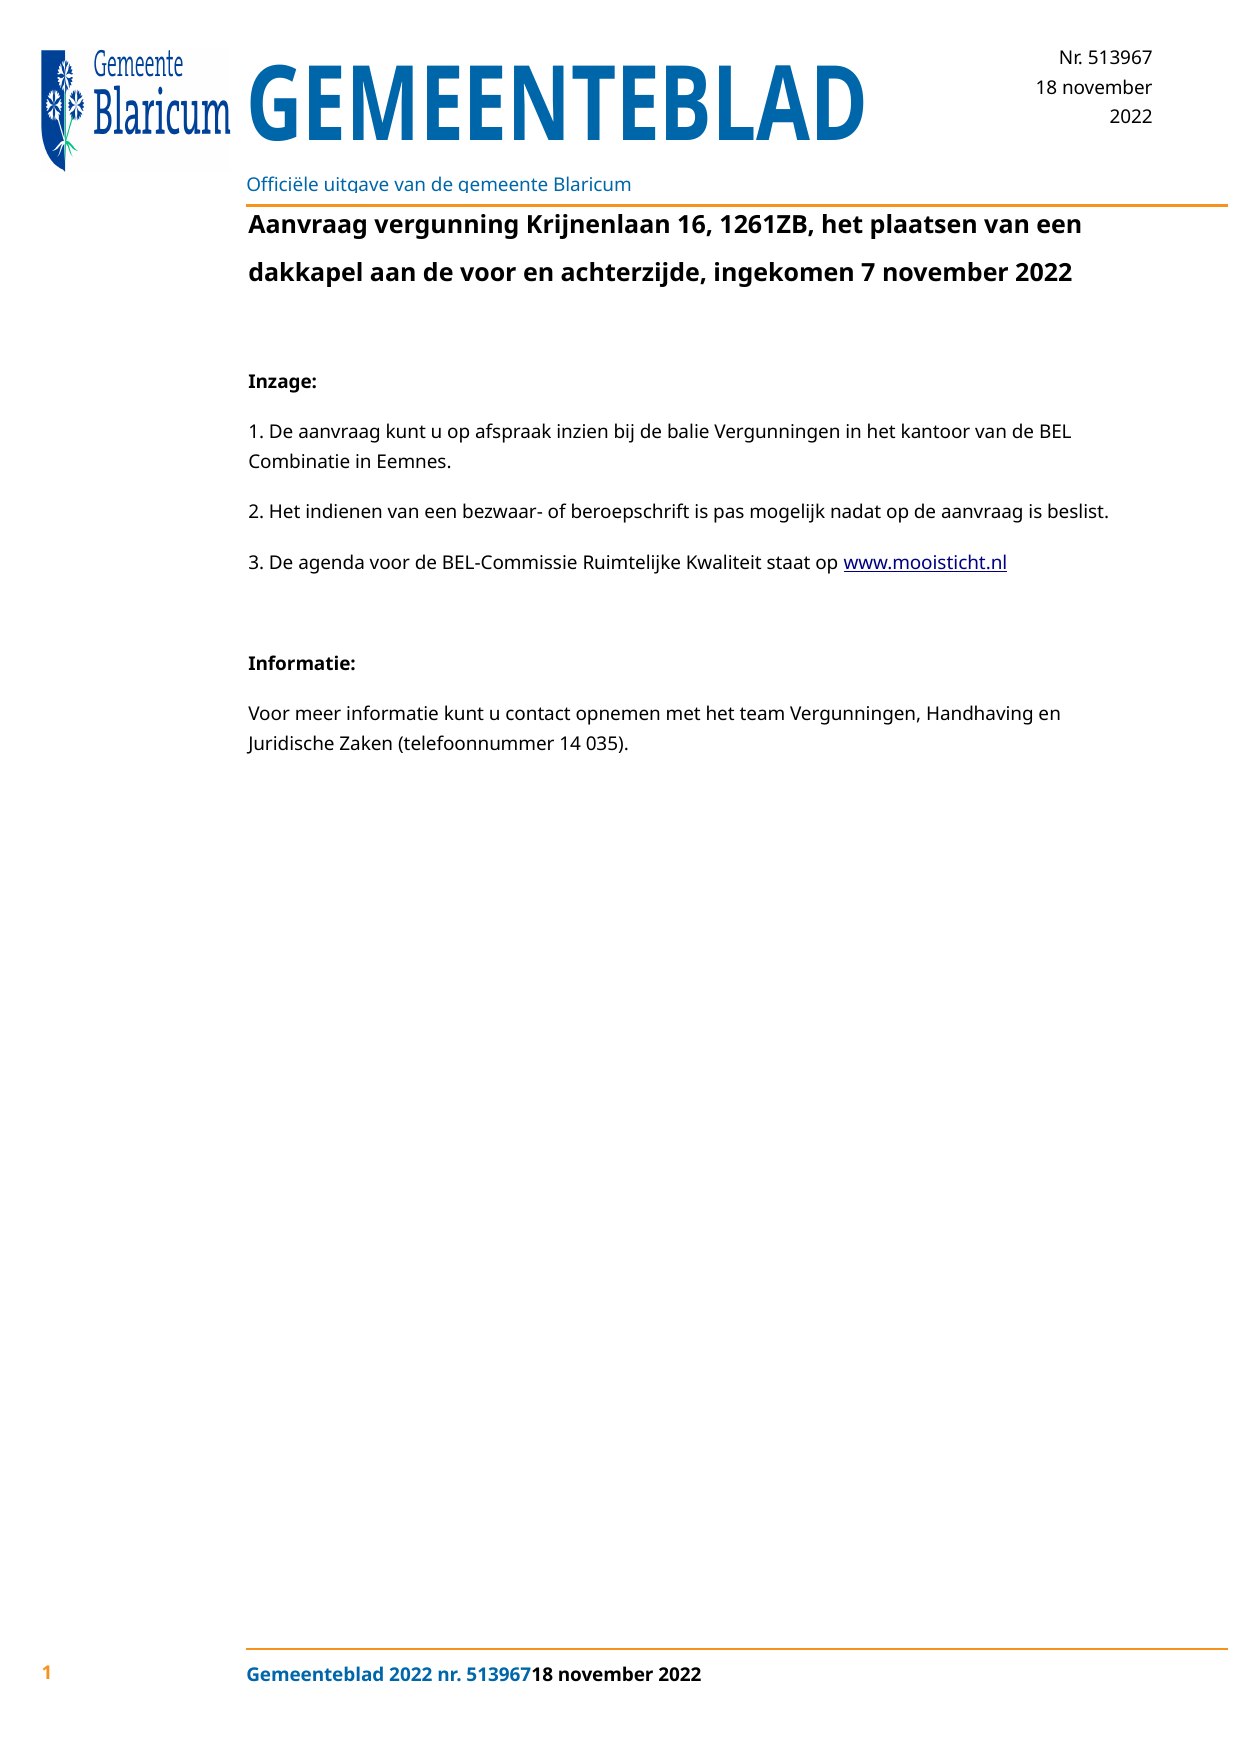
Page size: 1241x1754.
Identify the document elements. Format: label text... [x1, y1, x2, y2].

text 1. De aanvraag kunt u op afspraak inzien bij de balie Vergunningen in het kantoor van de BEL Combinatie in Eemnes. [248, 419, 1152, 474]
text 3. De agenda voor de BEL-Commissie Ruimtelijke Kwaliteit staat op www.mooisticht.nl [248, 549, 1152, 575]
text Voor meer informatie kunt u contact opnemen met het team Vergunningen, Handhaving en Juridische Zaken (telefoonnummer 14 035). [248, 700, 1152, 756]
text Informatie: [248, 650, 1152, 676]
text Aanvraag vergunning Krijnenlaan 16, 1261ZB, het plaatsen van een dakkapel aan de voor en achterzijde, ingekomen 7 november 2022 [248, 207, 1152, 288]
text 2. Het indienen van een bezwaar- of beroepschrift is pas mogelijk nadat op de aanvraag is beslist. [248, 499, 1152, 524]
picture [41, 47, 231, 172]
text Inzage: [248, 368, 1152, 394]
